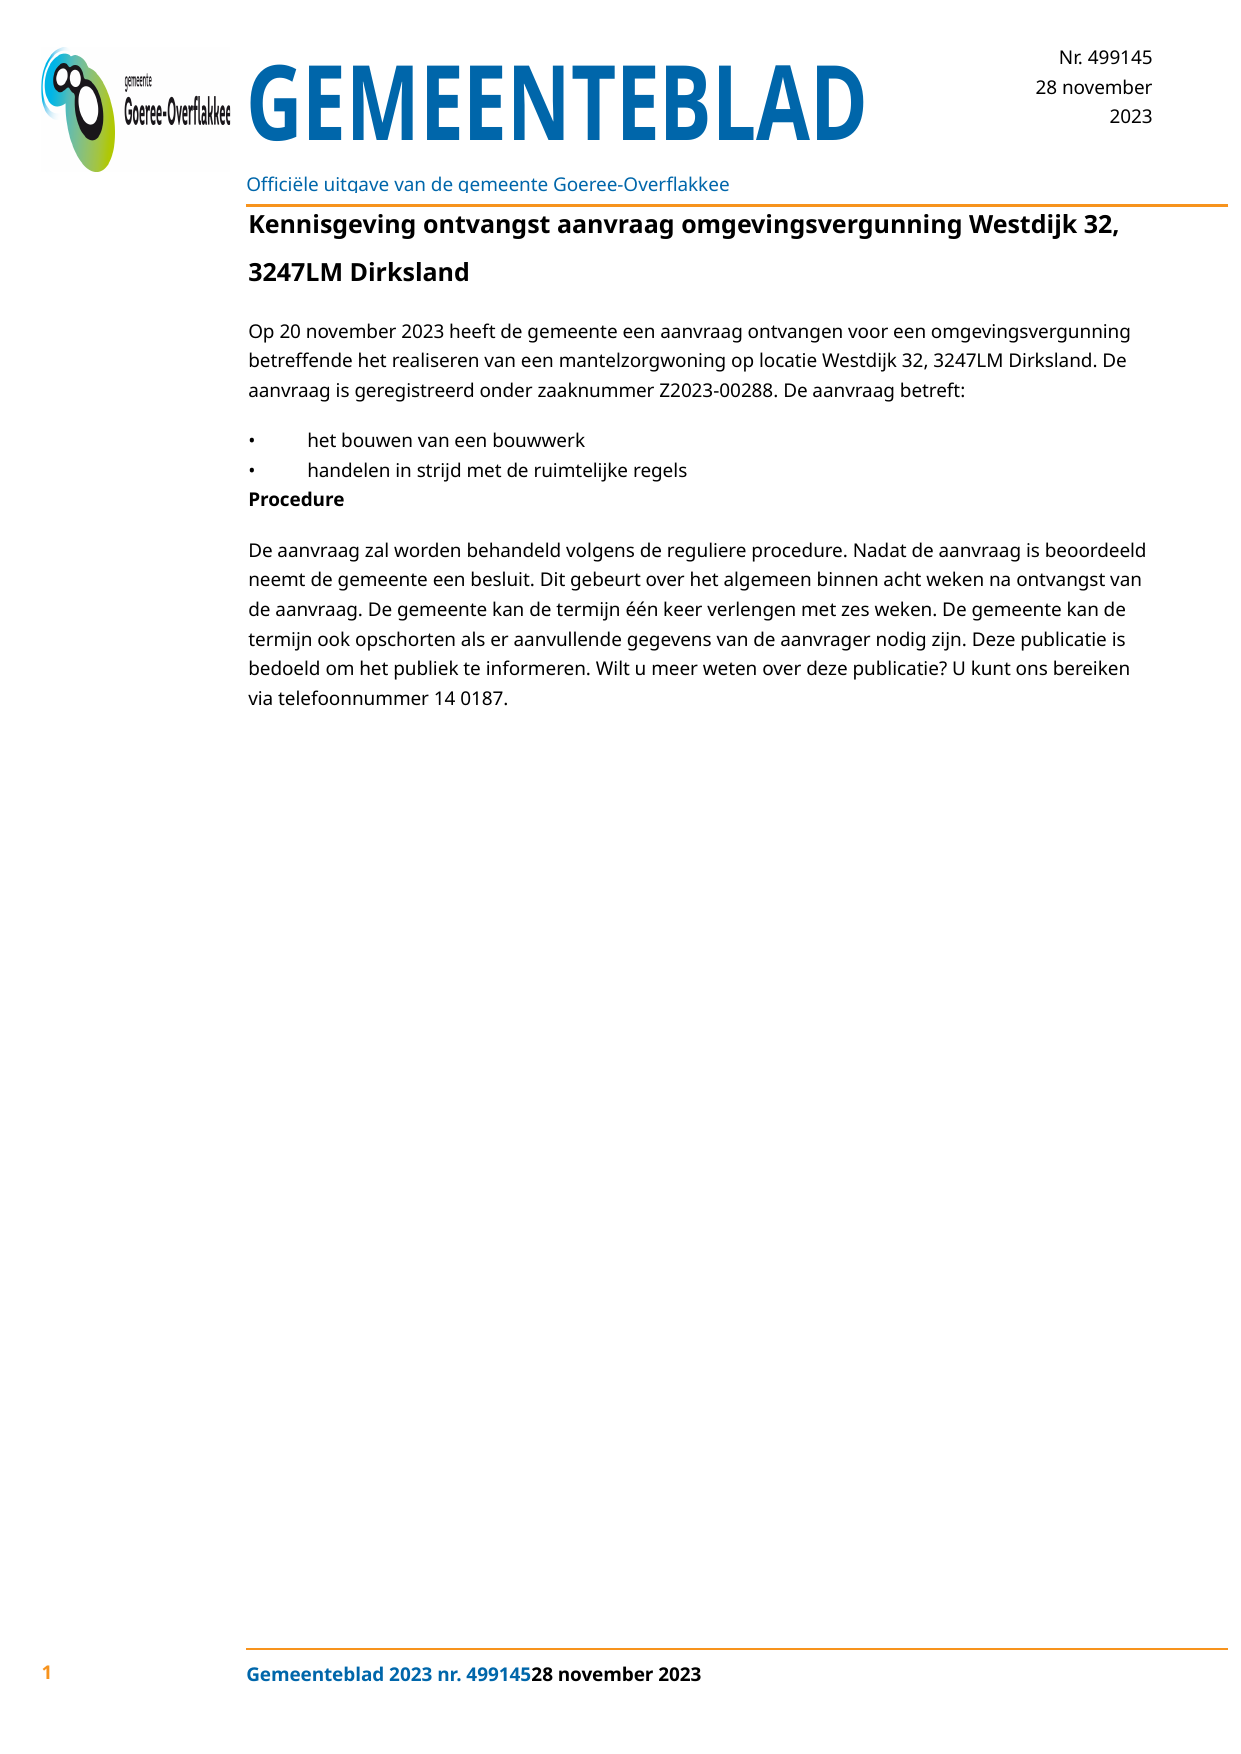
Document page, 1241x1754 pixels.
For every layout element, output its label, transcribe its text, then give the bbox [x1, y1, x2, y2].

text Procedure [248, 487, 1152, 512]
list handelen in strijd met de ruimtelijke regels [248, 457, 1152, 483]
text De aanvraag zal worden behandeld volgens de reguliere procedure. Nadat de aanvraag is beoordeeld neemt de gemeente een besluit. Dit gebeurt over het algemeen binnen acht weken na ontvangst van de aanvraag. De gemeente kan de termijn één keer verlengen met zes weken. De gemeente kan de termijn ook opschorten als er aanvullende gegevens van de aanvrager nodig zijn. Deze publicatie is bedoeld om het publiek te informeren. Wilt u meer weten over deze publicatie? U kunt ons bereiken via telefoonnummer 14 0187. [248, 537, 1152, 711]
text Op 20 november 2023 heeft de gemeente een aanvraag ontvangen voor een omgevingsvergunning betreffende het realiseren van een mantelzorgwoning op locatie Westdijk 32, 3247LM Dirksland. De aanvraag is geregistreerd onder zaaknummer Z2023-00288. De aanvraag betreft: [248, 318, 1152, 403]
text Kennisgeving ontvangst aanvraag omgevingsvergunning Westdijk 32, 3247LM Dirksland [248, 207, 1152, 288]
picture [41, 47, 231, 172]
list het bouwen van een bouwwerk [248, 427, 1152, 453]
